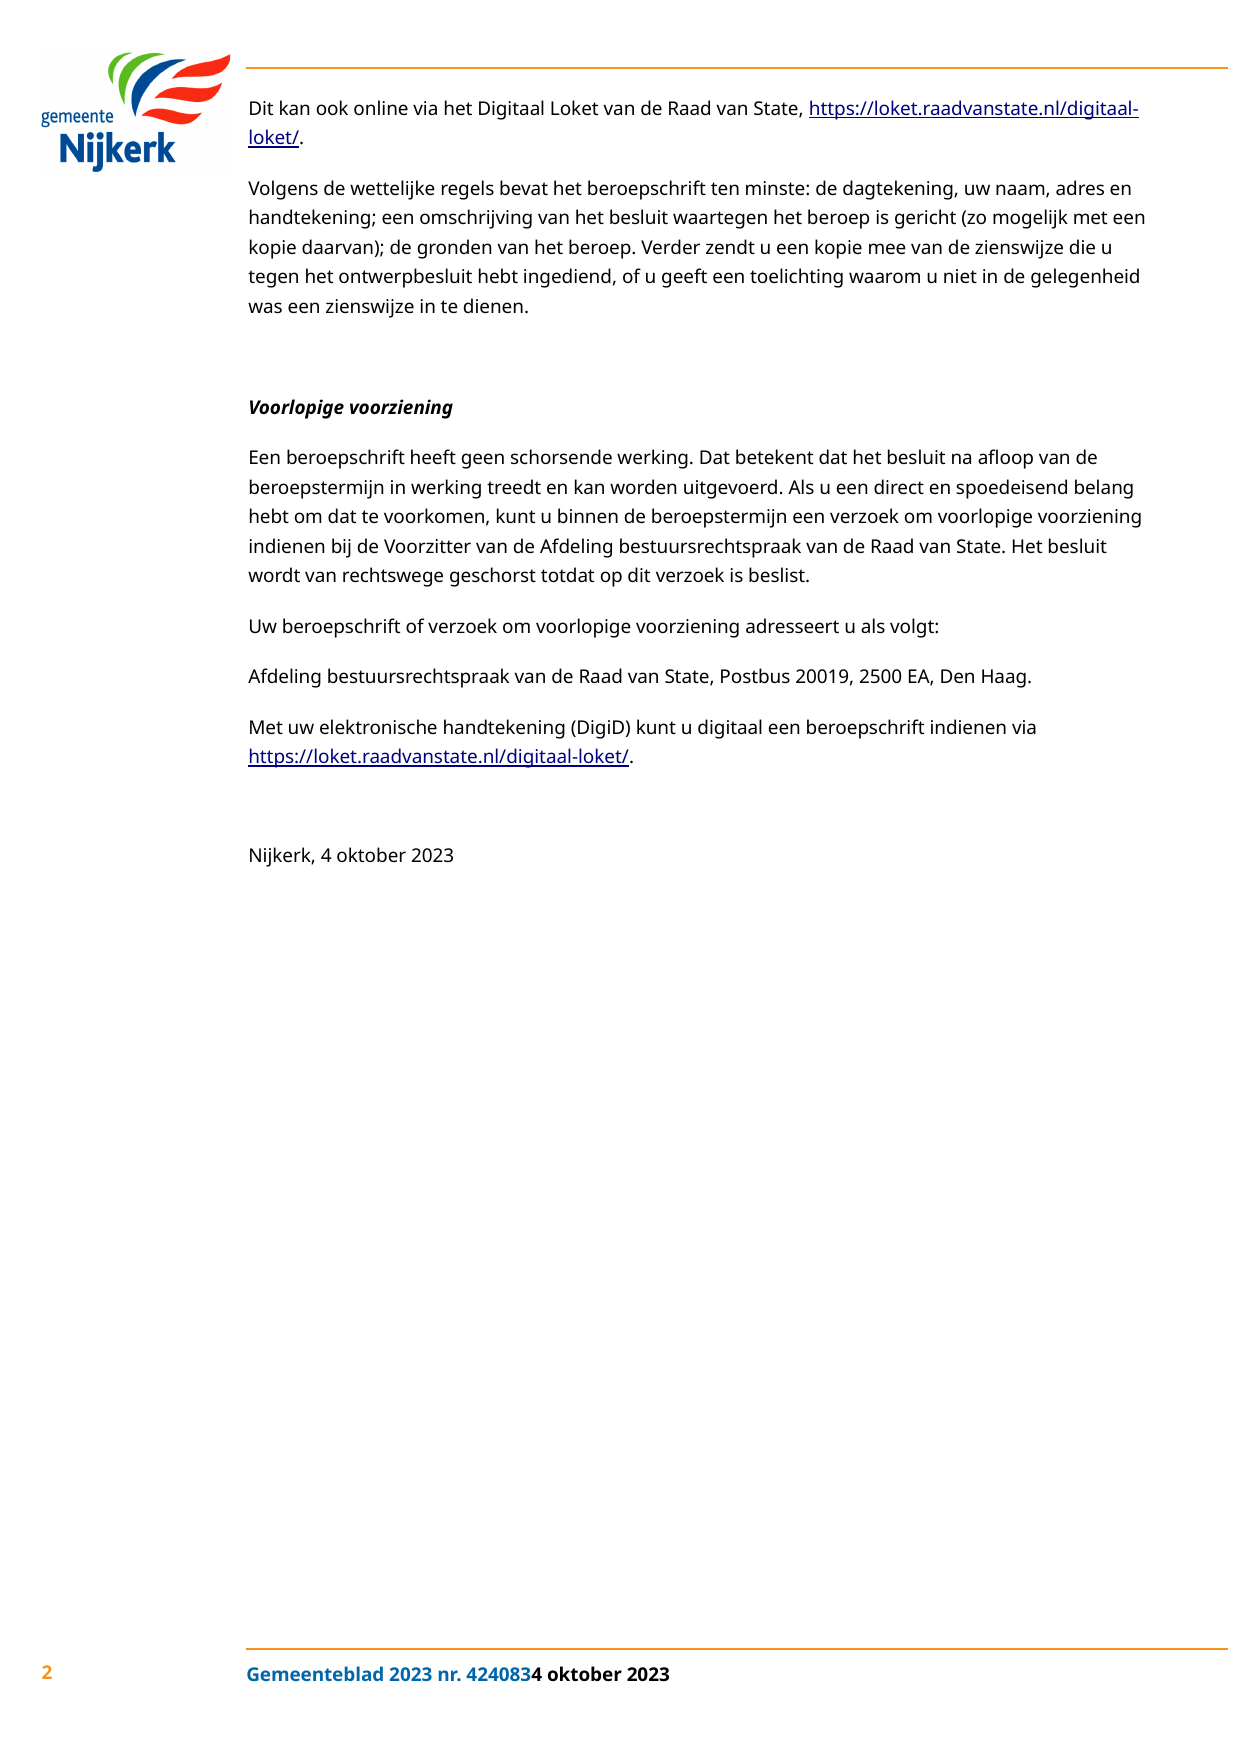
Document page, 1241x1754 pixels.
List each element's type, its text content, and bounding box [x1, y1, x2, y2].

text Dit kan ook online via het Digitaal Loket van de Raad van State, https://loket.raadvanstate.nl/digitaal-loket/. [248, 95, 1152, 150]
picture [41, 47, 231, 172]
text Met uw elektronische handtekening (DigiD) kunt u digitaal een beroepschrift indienen via https://loket.raadvanstate.nl/digitaal-loket/. [248, 714, 1152, 769]
text Uw beroepschrift of verzoek om voorlopige voorziening adresseert u als volgt: [248, 613, 1152, 639]
text Volgens de wettelijke regels bevat het beroepschrift ten minste: de dagtekening, uw naam, adres en handtekening; een omschrijving van het besluit waartegen het beroep is gericht (zo mogelijk met een kopie daarvan); de gronden van het beroep. Verder zendt u een kopie mee van de zienswijze die u tegen het ontwerpbesluit hebt ingediend, of u geeft een toelichting waarom u niet in de gelegenheid was een zienswijze in te dienen. [248, 175, 1152, 319]
text Een beroepschrift heeft geen schorsende werking. Dat betekent dat het besluit na afloop van de beroepstermijn in werking treedt en kan worden uitgevoerd. Als u een direct en spoedeisend belang hebt om dat te voorkomen, kunt u binnen de beroepstermijn een verzoek om voorlopige voorziening indienen bij de Voorzitter van de Afdeling bestuursrechtspraak van de Raad van State. Het besluit wordt van rechtswege geschorst totdat op dit verzoek is beslist. [248, 444, 1152, 588]
text Nijkerk, 4 oktober 2023 [248, 842, 1152, 867]
text Afdeling bestuursrechtspraak van de Raad van State, Postbus 20019, 2500 EA, Den Haag. [248, 663, 1152, 689]
text Voorlopige voorziening [248, 394, 1152, 420]
